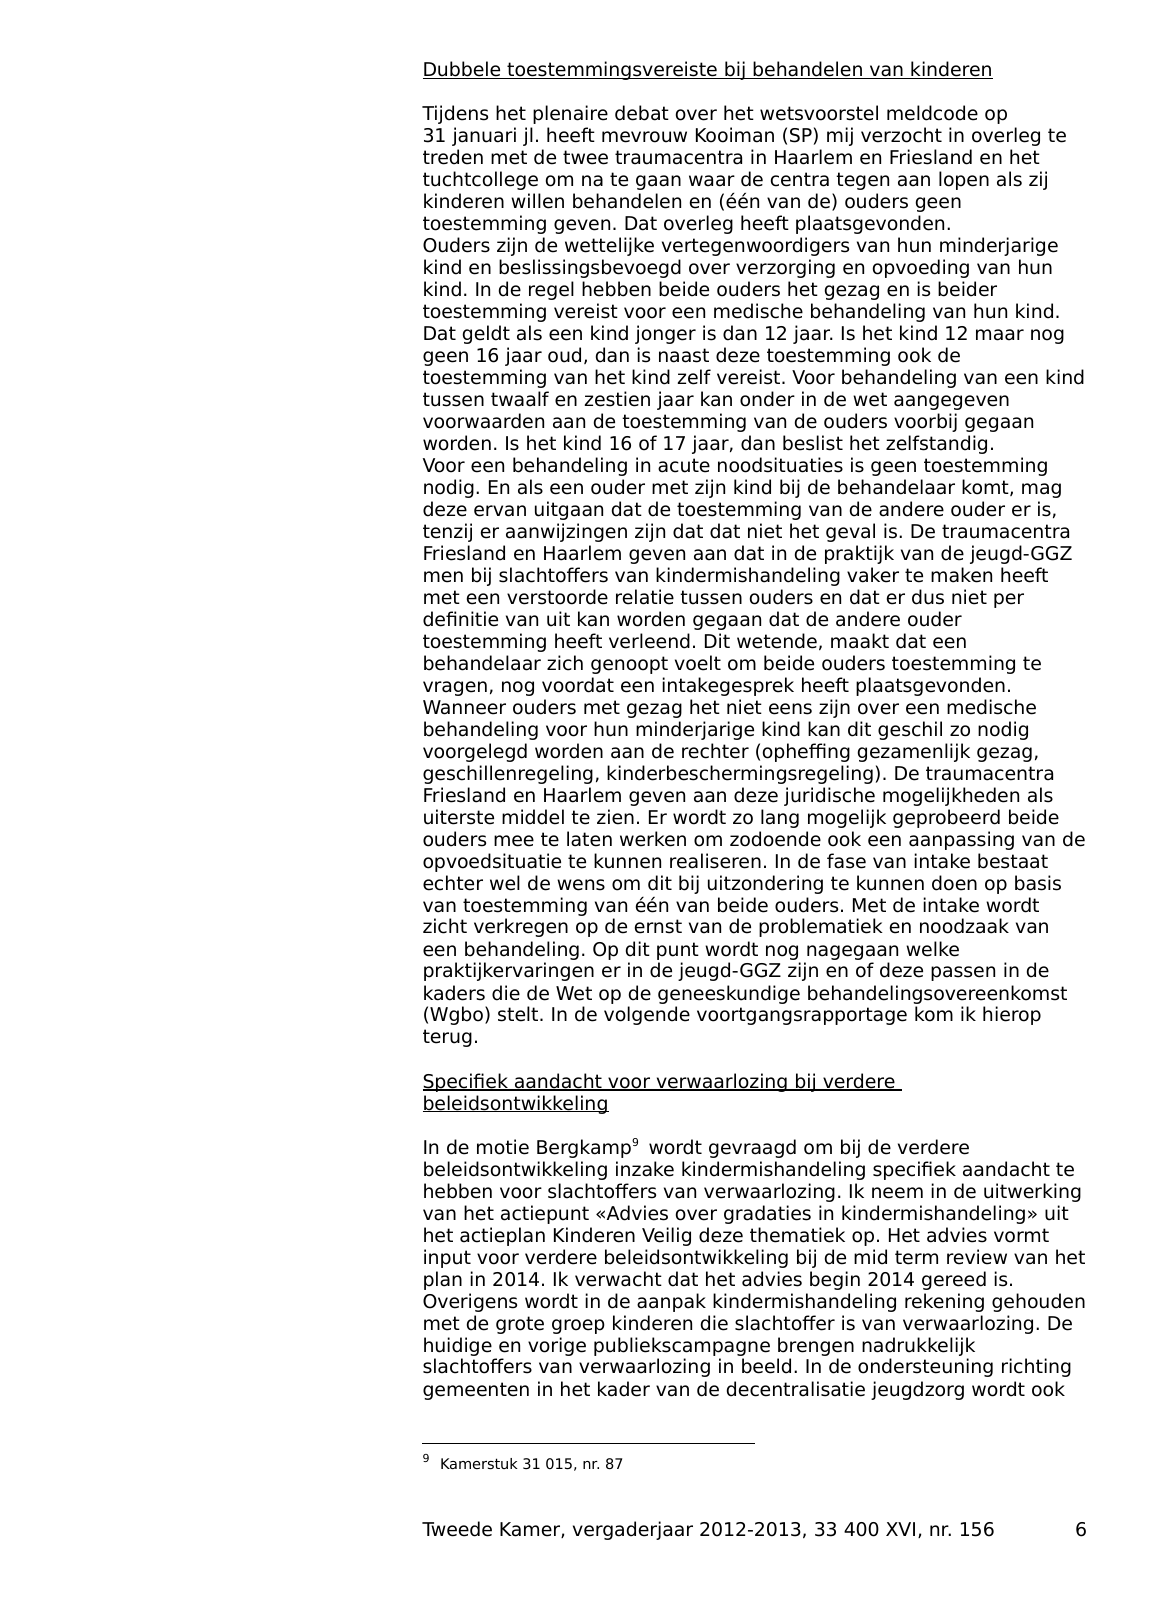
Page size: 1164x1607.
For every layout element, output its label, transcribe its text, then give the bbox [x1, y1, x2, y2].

text In de motie Bergkamp wordt gevraagd om bij de verdere beleidsontwikkeling inzake kindermishandeling specifiek aandacht te hebben voor slachtoffers van verwaarlozing. Ik neem in de uitwerking van het actiepunt «Advies over gradaties in kindermishandeling» uit het actieplan Kinderen Veilig deze thematiek op. Het advies vormt input voor verdere beleidsontwikkeling bij de mid term review van het plan in 2014. Ik verwacht dat het advies begin 2014 gereed is. Overigens wordt in de aanpak kindermishandeling rekening gehouden met de grote groep kinderen die slachtoffer is van verwaarlozing. De huidige en vorige publiekscampagne brengen nadrukkelijk slachtoffers van verwaarlozing in beeld. In de ondersteuning richting gemeenten in het kader van de decentralisatie jeugdzorg wordt ook [422, 1137, 1087, 1400]
subtitle Dubbele toestemmingsvereiste bij behandelen van kinderen [422, 59, 1087, 81]
text Wanneer ouders met gezag het niet eens zijn over een medische behandeling voor hun minderjarige kind kan dit geschil zo nodig voorgelegd worden aan de rechter (opheffing gezamenlijk gezag, geschillenregeling, kinderbeschermingsregeling). De traumacentra Friesland en Haarlem geven aan deze juridische mogelijkheden als uiterste middel te zien. Er wordt zo lang mogelijk geprobeerd beide ouders mee te laten werken om zodoende ook een aanpassing van de opvoedsituatie te kunnen realiseren. In de fase van intake bestaat echter wel de wens om dit bij uitzondering te kunnen doen op basis van toestemming van één van beide ouders. Met de intake wordt zicht verkregen op de ernst van de problematiek en noodzaak van een behandeling. Op dit punt wordt nog nagegaan welke praktijkervaringen er in de jeugd-GGZ zijn en of deze passen in de kaders die de Wet op de geneeskundige behandelingsovereenkomst (Wgbo) stelt. In de volgende voortgangsrapportage kom ik hierop terug. [422, 697, 1087, 1048]
text Voor een behandeling in acute noodsituaties is geen toestemming nodig. En als een ouder met zijn kind bij de behandelaar komt, mag deze ervan uitgaan dat de toestemming van de andere ouder er is, tenzij er aanwijzingen zijn dat dat niet het geval is. De traumacentra Friesland en Haarlem geven aan dat in de praktijk van de jeugd-GGZ men bij slachtoffers van kindermishandeling vaker te maken heeft met een verstoorde relatie tussen ouders en dat er dus niet per definitie van uit kan worden gegaan dat de andere ouder toestemming heeft verleend. Dit wetende, maakt dat een behandelaar zich genoopt voelt om beide ouders toestemming te vragen, nog voordat een intakegesprek heeft plaatsgevonden. [422, 455, 1087, 697]
text Ouders zijn de wettelijke vertegenwoordigers van hun minderjarige kind en beslissingsbevoegd over verzorging en opvoeding van hun kind. In de regel hebben beide ouders het gezag en is beider toestemming vereist voor een medische behandeling van hun kind. Dat geldt als een kind jonger is dan 12 jaar. Is het kind 12 maar nog geen 16 jaar oud, dan is naast deze toestemming ook de toestemming van het kind zelf vereist. Voor behandeling van een kind tussen twaalf en zestien jaar kan onder in de wet aangegeven voorwaarden aan de toestemming van de ouders voorbij gegaan worden. Is het kind 16 of 17 jaar, dan beslist het zelfstandig. [422, 235, 1087, 455]
text Kamerstuk 31 015, nr. 87 [422, 1452, 1087, 1474]
subtitle Specifiek aandacht voor verwaarlozing bij verdere beleidsontwikkeling [422, 1071, 1087, 1114]
text Tijdens het plenaire debat over het wetsvoorstel meldcode op 31 januari jl. heeft mevrouw Kooiman (SP) mij verzocht in overleg te treden met de twee traumacentra in Haarlem en Friesland en het tuchtcollege om na te gaan waar de centra tegen aan lopen als zij kinderen willen behandelen en (één van de) ouders geen toestemming geven. Dat overleg heeft plaatsgevonden. [422, 103, 1087, 235]
